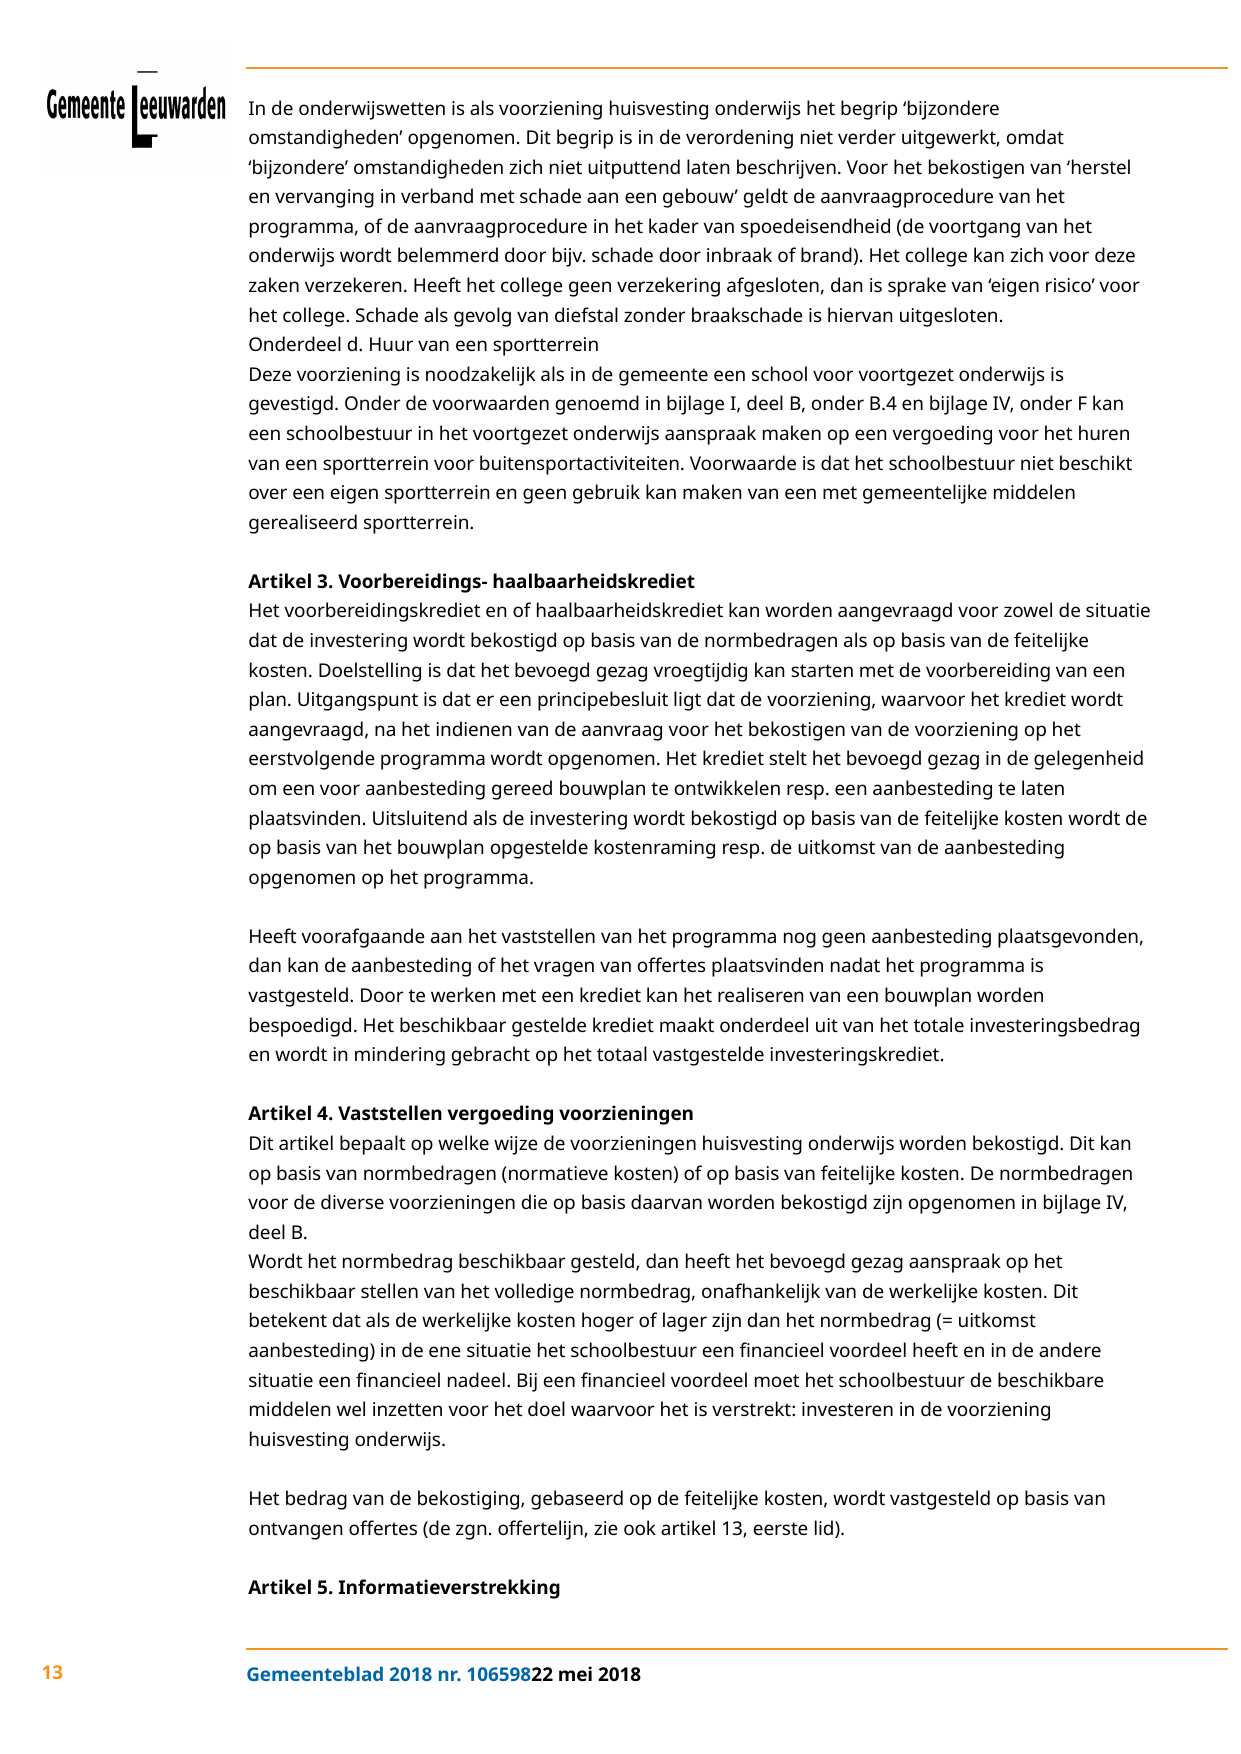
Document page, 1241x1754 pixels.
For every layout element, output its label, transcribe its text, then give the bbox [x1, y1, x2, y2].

text Artikel 4. Vaststellen vergoeding voorzieningen [248, 1101, 1152, 1126]
text Wordt het normbedrag beschikbaar gesteld, dan heeft het bevoegd gezag aanspraak op het beschikbaar stellen van het volledige normbedrag, onafhankelijk van de werkelijke kosten. Dit betekent dat als de werkelijke kosten hoger of lager zijn dan het normbedrag (= uitkomst aanbesteding) in de ene situatie het schoolbestuur een financieel voordeel heeft en in de andere situatie een financieel nadeel. Bij een financieel voordeel moet het schoolbestuur de beschikbare middelen wel inzetten voor het doel waarvoor het is verstrekt: investeren in de voorziening huisvesting onderwijs. [248, 1248, 1152, 1452]
text Heeft voorafgaande aan het vaststellen van het programma nog geen aanbesteding plaatsgevonden, dan kan de aanbesteding of het vragen van offertes plaatsvinden nadat het programma is vastgesteld. Door te werken met een krediet kan het realiseren van een bouwplan worden bespoedigd. Het beschikbaar gestelde krediet maakt onderdeel uit van het totale investeringsbedrag en wordt in mindering gebracht op het totaal vastgestelde investeringskrediet. [248, 923, 1152, 1067]
text Onderdeel d. Huur van een sportterrein [248, 331, 1152, 357]
text Artikel 5. Informatieverstrekking [248, 1574, 1152, 1600]
text In de onderwijswetten is als voorziening huisvesting onderwijs het begrip ‘bijzondere omstandigheden’ opgenomen. Dit begrip is in de verordening niet verder uitgewerkt, omdat ‘bijzondere’ omstandigheden zich niet uitputtend laten beschrijven. Voor het bekostigen van ‘herstel en vervanging in verband met schade aan een gebouw’ geldt de aanvraagprocedure van het programma, of de aanvraagprocedure in het kader van spoedeisendheid (de voortgang van het onderwijs wordt belemmerd door bijv. schade door inbraak of brand). Het college kan zich voor deze zaken verzekeren. Heeft het college geen verzekering afgesloten, dan is sprake van ‘eigen risico’ voor het college. Schade als gevolg van diefstal zonder braakschade is hiervan uitgesloten. [248, 95, 1152, 328]
text Artikel 3. Voorbereidings- haalbaarheidskrediet [248, 568, 1152, 594]
text Het bedrag van de bekostiging, gebaseerd op de feitelijke kosten, wordt vastgesteld op basis van ontvangen offertes (de zgn. offertelijn, zie ook artikel 13, eerste lid). [248, 1485, 1152, 1541]
picture [41, 47, 231, 172]
text Deze voorziening is noodzakelijk als in de gemeente een school voor voortgezet onderwijs is gevestigd. Onder de voorwaarden genoemd in bijlage I, deel B, onder B.4 en bijlage IV, onder F kan een schoolbestuur in het voortgezet onderwijs aanspraak maken op een vergoeding voor het huren van een sportterrein voor buitensportactiviteiten. Voorwaarde is dat het schoolbestuur niet beschikt over een eigen sportterrein en geen gebruik kan maken van een met gemeentelijke middelen gerealiseerd sportterrein. [248, 361, 1152, 535]
text Het voorbereidingskrediet en of haalbaarheidskrediet kan worden aangevraagd voor zowel de situatie dat de investering wordt bekostigd op basis van de normbedragen als op basis van de feitelijke kosten. Doelstelling is dat het bevoegd gezag vroegtijdig kan starten met de voorbereiding van een plan. Uitgangspunt is dat er een principebesluit ligt dat de voorziening, waarvoor het krediet wordt aangevraagd, na het indienen van de aanvraag voor het bekostigen van de voorziening op het eerstvolgende programma wordt opgenomen. Het krediet stelt het bevoegd gezag in de gelegenheid om een voor aanbesteding gereed bouwplan te ontwikkelen resp. een aanbesteding te laten plaatsvinden. Uitsluitend als de investering wordt bekostigd op basis van de feitelijke kosten wordt de op basis van het bouwplan opgestelde kostenraming resp. de uitkomst van de aanbesteding opgenomen op het programma. [248, 598, 1152, 890]
text Dit artikel bepaalt op welke wijze de voorzieningen huisvesting onderwijs worden bekostigd. Dit kan op basis van normbedragen (normatieve kosten) of op basis van feitelijke kosten. De normbedragen voor de diverse voorzieningen die op basis daarvan worden bekostigd zijn opgenomen in bijlage IV, deel B. [248, 1130, 1152, 1245]
